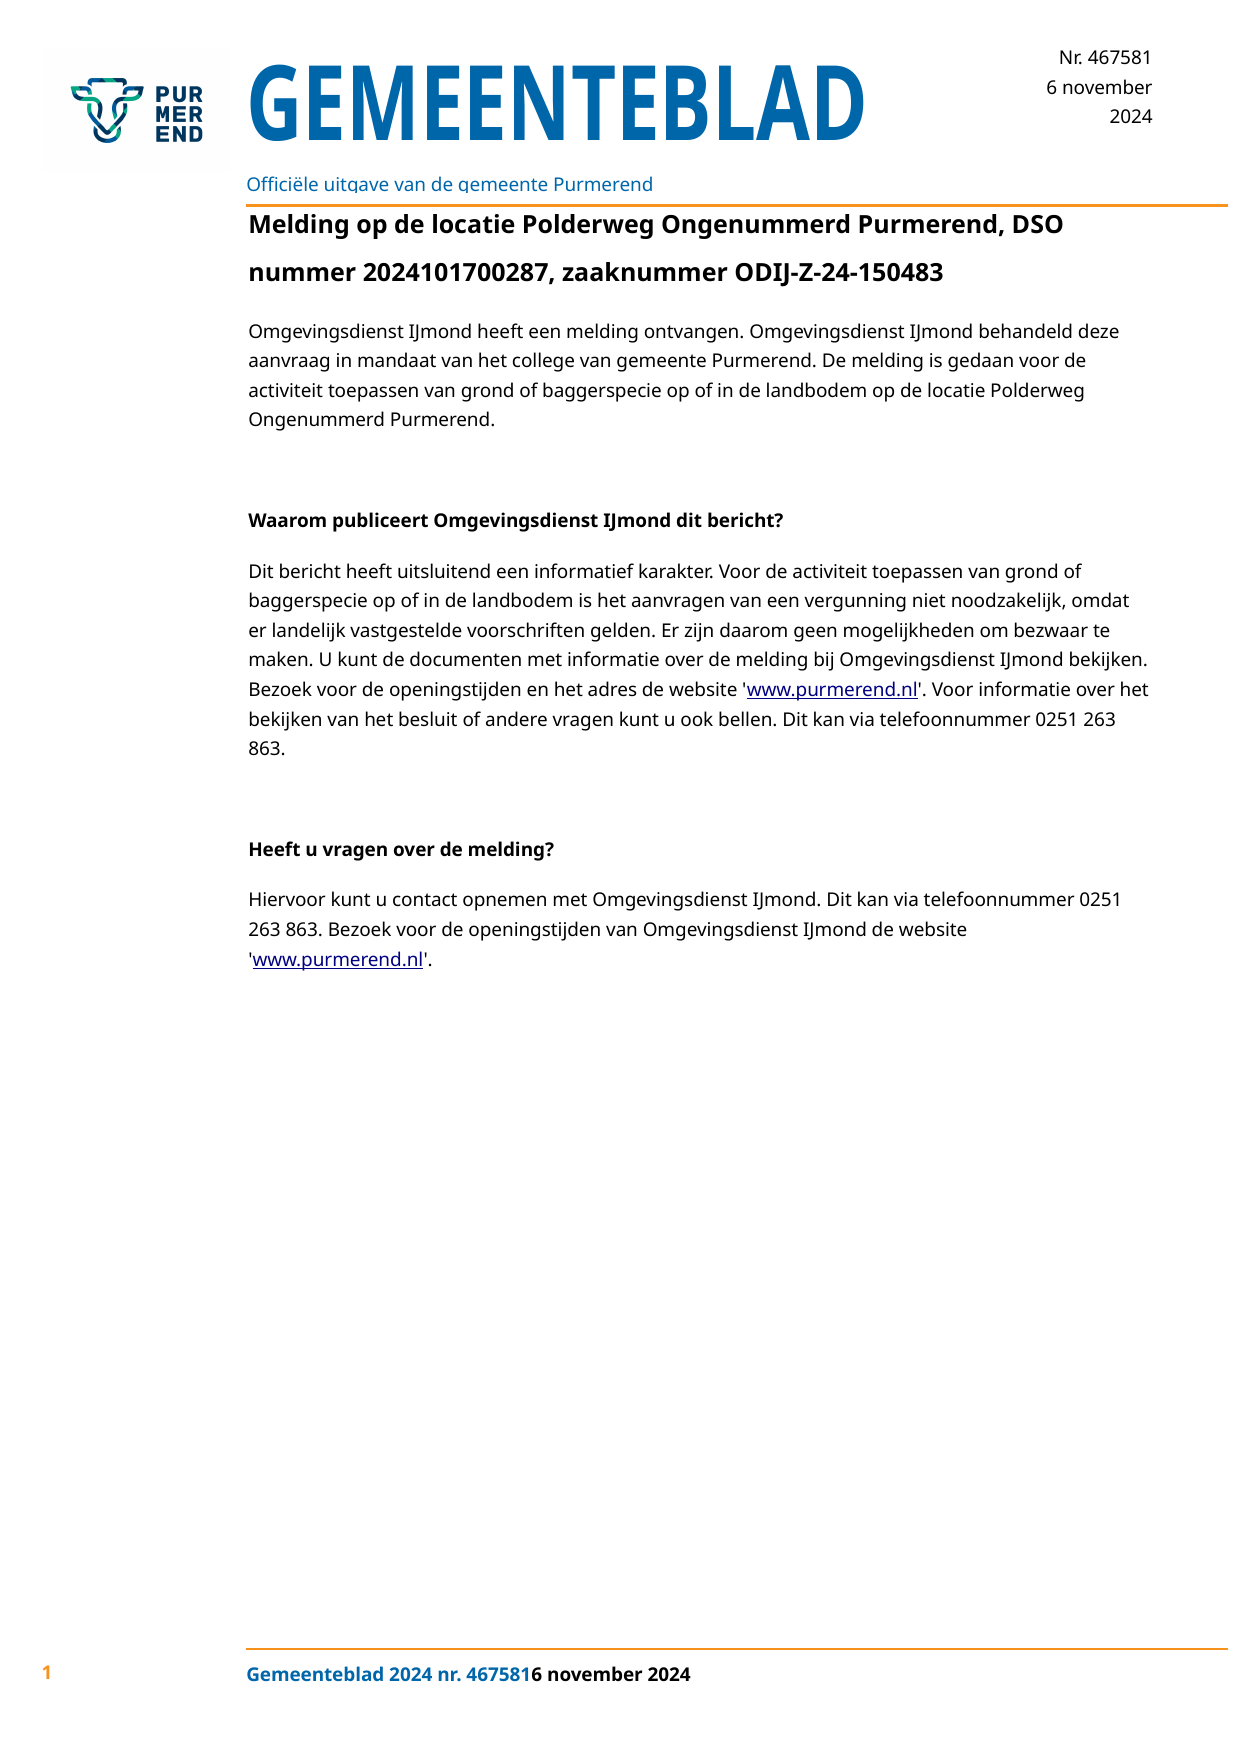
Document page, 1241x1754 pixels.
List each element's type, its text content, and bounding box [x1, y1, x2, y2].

text Waarom publiceert Omgevingsdienst IJmond dit bericht? [248, 507, 1152, 533]
text Omgevingsdienst IJmond heeft een melding ontvangen. Omgevingsdienst IJmond behandeld deze aanvraag in mandaat van het college van gemeente Purmerend. De melding is gedaan voor de activiteit toepassen van grond of baggerspecie op of in de landbodem op de locatie Polderweg Ongenummerd Purmerend. [248, 318, 1152, 432]
text Hiervoor kunt u contact opnemen met Omgevingsdienst IJmond. Dit kan via telefoonnummer 0251 263 863. Bezoek voor de openingstijden van Omgevingsdienst IJmond de website 'www.purmerend.nl'. [248, 887, 1152, 972]
text Melding op de locatie Polderweg Ongenummerd Purmerend, DSO nummer 2024101700287, zaaknummer ODIJ-Z-24-150483 [248, 207, 1152, 288]
text Heeft u vragen over de melding? [248, 836, 1152, 862]
picture [41, 47, 231, 172]
text Dit bericht heeft uitsluitend een informatief karakter. Voor de activiteit toepassen van grond of baggerspecie op of in de landbodem is het aanvragen van een vergunning niet noodzakelijk, omdat er landelijk vastgestelde voorschriften gelden. Er zijn daarom geen mogelijkheden om bezwaar te maken. U kunt de documenten met informatie over de melding bij Omgevingsdienst IJmond bekijken. Bezoek voor de openingstijden en het adres de website 'www.purmerend.nl'. Voor informatie over het bekijken van het besluit of andere vragen kunt u ook bellen. Dit kan via telefoonnummer 0251 263 863. [248, 558, 1152, 761]
